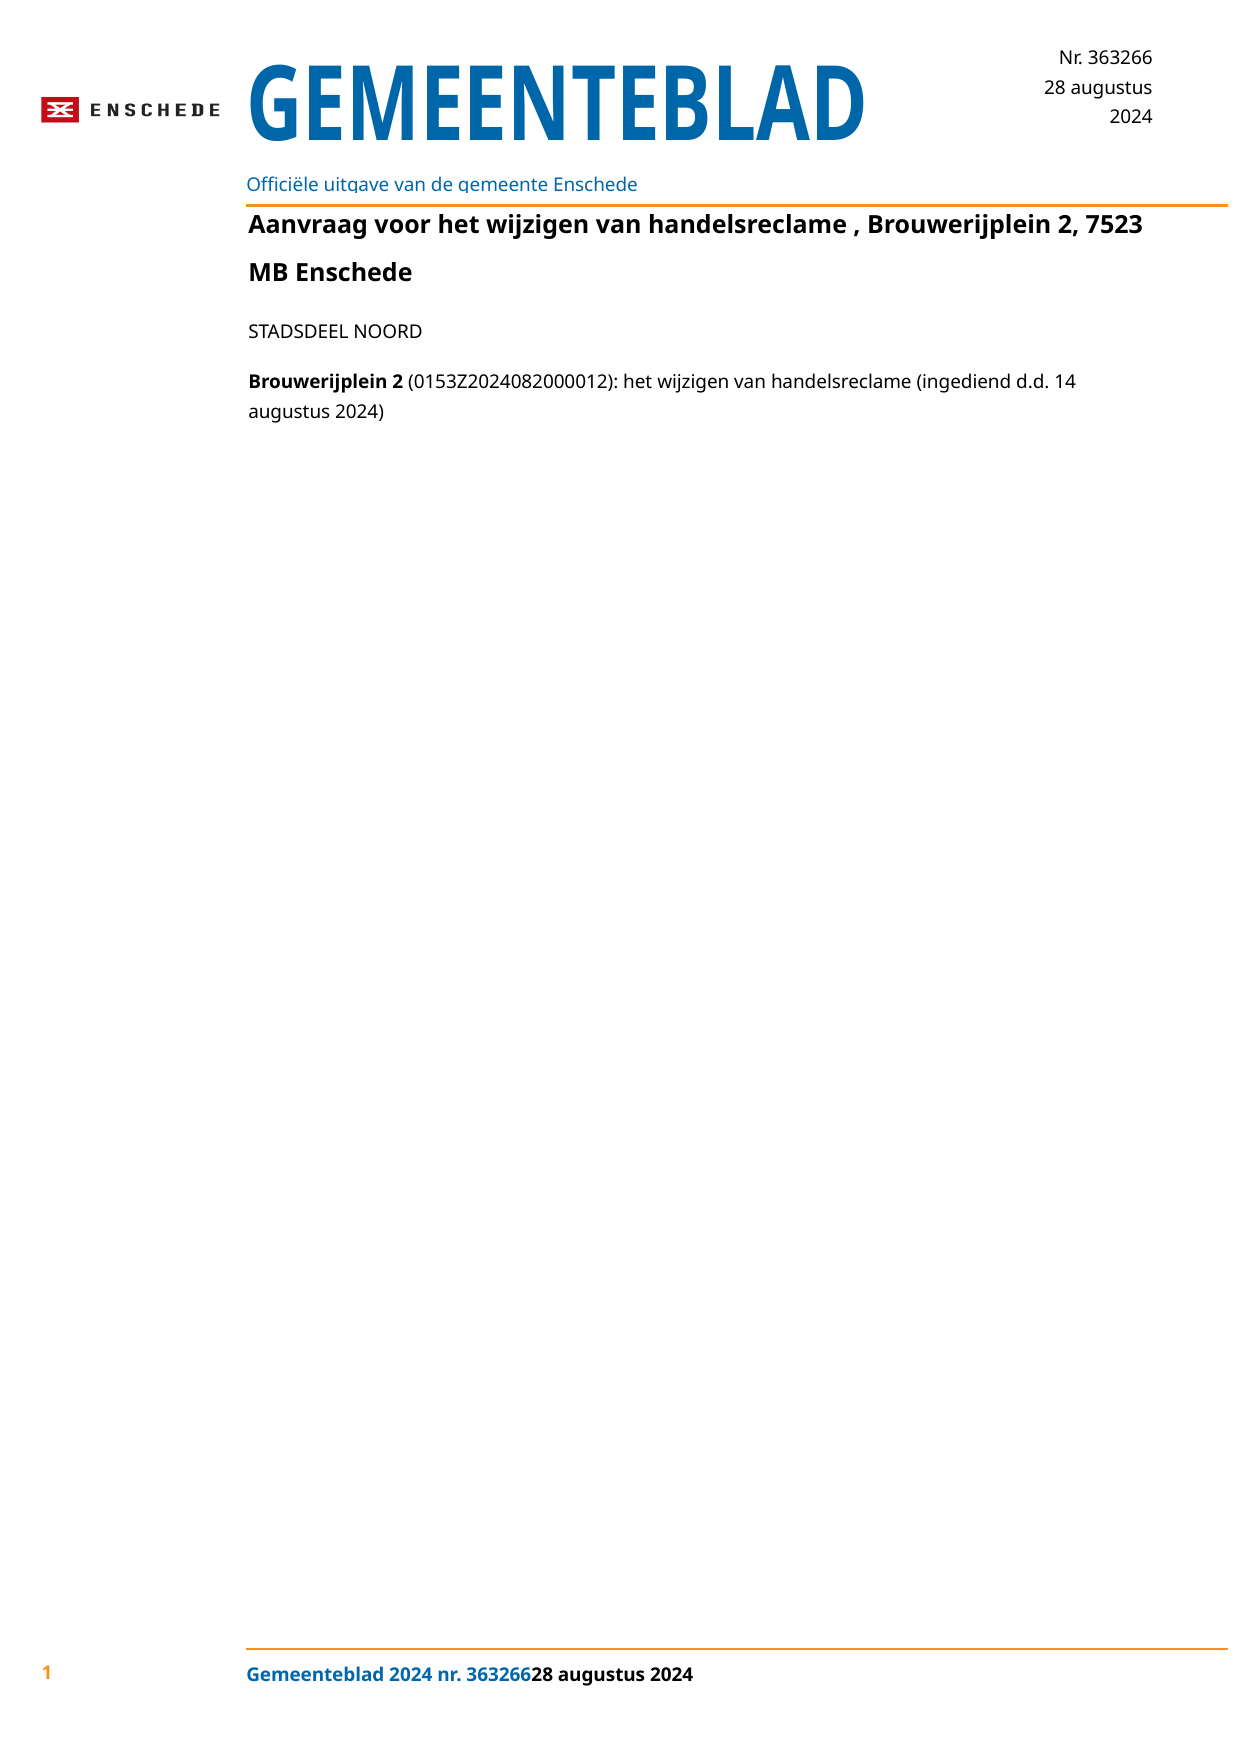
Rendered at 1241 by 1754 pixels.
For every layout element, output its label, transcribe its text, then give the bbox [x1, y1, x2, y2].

text Aanvraag voor het wijzigen van handelsreclame , Brouwerijplein 2, 7523 MB Enschede [248, 207, 1152, 288]
text Brouwerijplein 2 (0153Z2024082000012): het wijzigen van handelsreclame (ingediend d.d. 14 augustus 2024) [248, 368, 1152, 424]
text STADSDEEL NOORD [248, 318, 1152, 344]
picture [41, 47, 231, 172]
